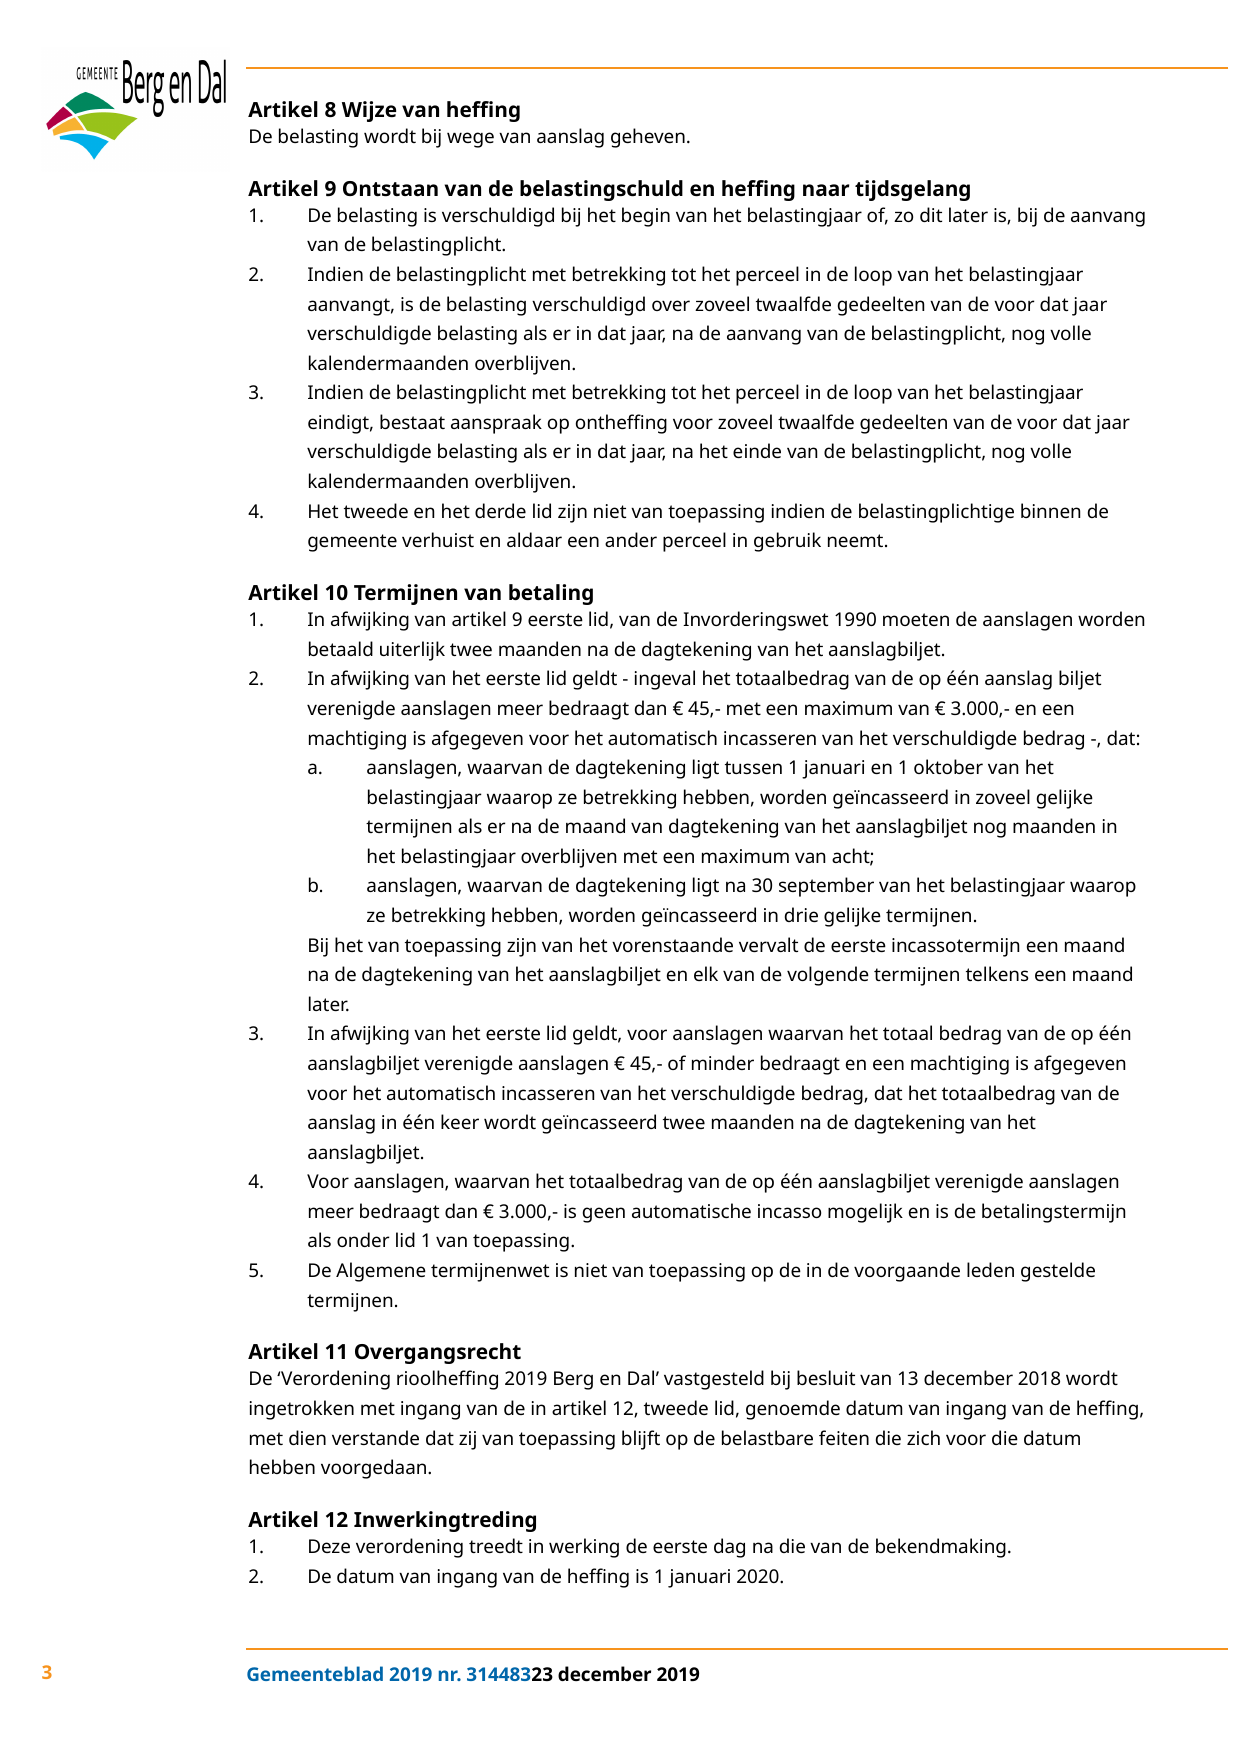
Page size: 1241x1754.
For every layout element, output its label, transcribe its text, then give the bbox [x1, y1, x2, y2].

text Artikel 8 Wijze van heffing [248, 95, 1152, 123]
list De Algemene termijnenwet is niet van toepassing op de in de voorgaande leden gestelde termijnen. [248, 1257, 1152, 1312]
text De belasting wordt bij wege van aanslag geheven. [248, 123, 1152, 149]
text Artikel 10 Termijnen van betaling [248, 578, 1152, 606]
text Artikel 11 Overgangsrecht [248, 1337, 1152, 1366]
text Artikel 12 Inwerkingtreding [248, 1505, 1152, 1533]
list Deze verordening treedt in werking de eerste dag na die van de bekendmaking. [248, 1533, 1152, 1559]
list Bij het van toepassing zijn van het vorenstaande vervalt de eerste incassotermijn een maand na de dagtekening van het aanslagbiljet en elk van de volgende termijnen telkens een maand later. [248, 932, 1152, 1017]
text De ‘Verordening rioolheffing 2019 Berg en Dal’ vastgesteld bij besluit van 13 december 2018 wordt ingetrokken met ingang van de in artikel 12, tweede lid, genoemde datum van ingang van de heffing, met dien verstande dat zij van toepassing blijft op de belastbare feiten die zich voor die datum hebben voorgedaan. [248, 1366, 1152, 1480]
list In afwijking van het eerste lid geldt, voor aanslagen waarvan het totaal bedrag van de op één aanslagbiljet verenigde aanslagen € 45,- of minder bedraagt en een machtiging is afgegeven voor het automatisch incasseren van het verschuldigde bedrag, dat het totaalbedrag van de aanslag in één keer wordt geïncasseerd twee maanden na de dagtekening van het aanslagbiljet. [248, 1021, 1152, 1164]
list Indien de belastingplicht met betrekking tot het perceel in de loop van het belastingjaar eindigt, bestaat aanspraak op ontheffing voor zoveel twaalfde gedeelten van de voor dat jaar verschuldigde belasting als er in dat jaar, na het einde van de belastingplicht, nog volle kalendermaanden overblijven. [248, 379, 1152, 494]
list Voor aanslagen, waarvan het totaalbedrag van de op één aanslagbiljet verenigde aanslagen meer bedraagt dan € 3.000,- is geen automatische incasso mogelijk en is de betalingstermijn als onder lid 1 van toepassing. [248, 1168, 1152, 1253]
picture [41, 47, 231, 172]
list Het tweede en het derde lid zijn niet van toepassing indien de belastingplichtige binnen de gemeente verhuist en aldaar een ander perceel in gebruik neemt. [248, 498, 1152, 553]
list Indien de belastingplicht met betrekking tot het perceel in de loop van het belastingjaar aanvangt, is de belasting verschuldigd over zoveel twaalfde gedeelten van de voor dat jaar verschuldigde belasting als er in dat jaar, na de aanvang van de belastingplicht, nog volle kalendermaanden overblijven. [248, 261, 1152, 376]
list aanslagen, waarvan de dagtekening ligt tussen 1 januari en 1 oktober van het belastingjaar waarop ze betrekking hebben, worden geïncasseerd in zoveel gelijke termijnen als er na de maand van dagtekening van het aanslagbiljet nog maanden in het belastingjaar overblijven met een maximum van acht; [307, 754, 1152, 869]
list In afwijking van artikel 9 eerste lid, van de Invorderingswet 1990 moeten de aanslagen worden betaald uiterlijk twee maanden na de dagtekening van het aanslagbiljet. [248, 606, 1152, 662]
list De datum van ingang van de heffing is 1 januari 2020. [248, 1563, 1152, 1588]
list aanslagen, waarvan de dagtekening ligt na 30 september van het belastingjaar waarop ze betrekking hebben, worden geïncasseerd in drie gelijke termijnen. [307, 873, 1152, 928]
text Artikel 9 Ontstaan van de belastingschuld en heffing naar tijdsgelang [248, 174, 1152, 202]
list De belasting is verschuldigd bij het begin van het belastingjaar of, zo dit later is, bij de aanvang van de belastingplicht. [248, 202, 1152, 257]
list In afwijking van het eerste lid geldt - ingeval het totaalbedrag van de op één aanslag biljet verenigde aanslagen meer bedraagt dan € 45,- met een maximum van € 3.000,- en een machtiging is afgegeven voor het automatisch incasseren van het verschuldigde bedrag -, dat: [248, 666, 1152, 750]
